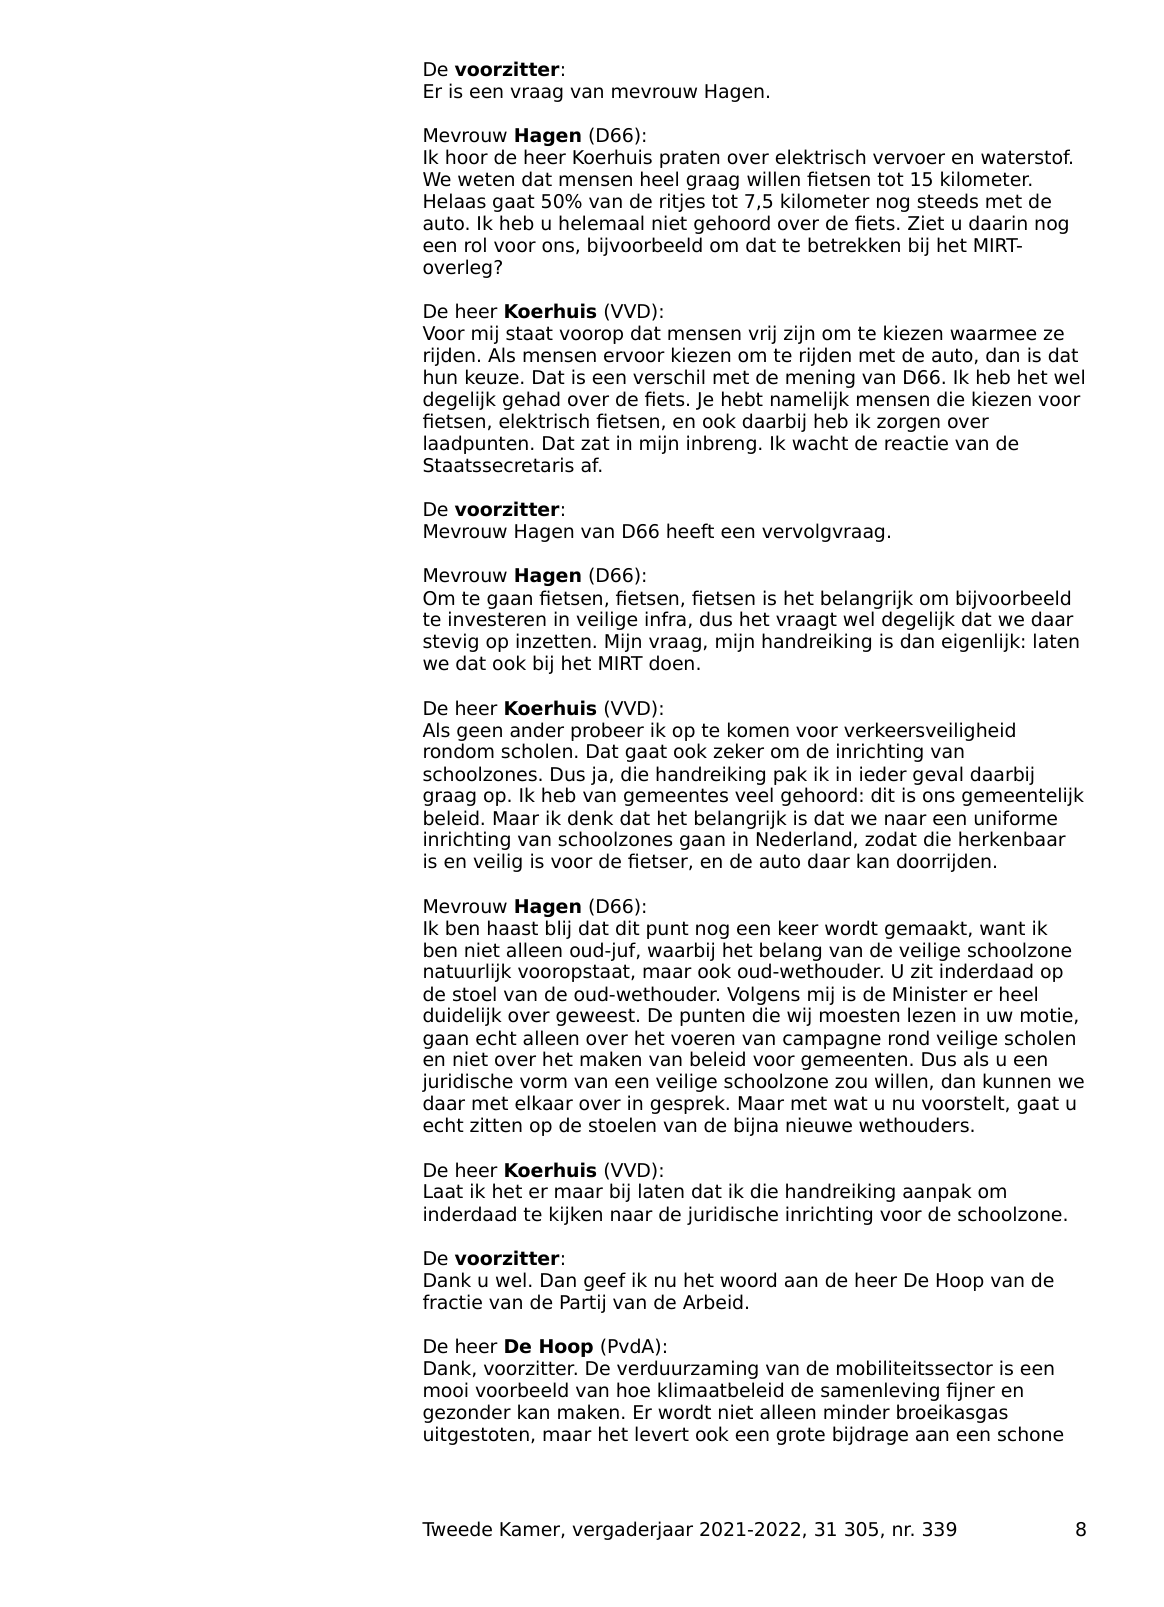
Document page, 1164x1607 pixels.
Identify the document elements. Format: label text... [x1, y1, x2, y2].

text Om te gaan fietsen, fietsen, fietsen is het belangrijk om bijvoorbeeld te investeren in veilige infra, dus het vraagt wel degelijk dat we daar stevig op inzetten. Mijn vraag, mijn handreiking is dan eigenlijk: laten we dat ook bij het MIRT doen. [422, 587, 1087, 675]
text Als geen ander probeer ik op te komen voor verkeersveiligheid rondom scholen. Dat gaat ook zeker om de inrichting van schoolzones. Dus ja, die handreiking pak ik in ieder geval daarbij graag op. Ik heb van gemeentes veel gehoord: dit is ons gemeentelijk beleid. Maar ik denk dat het belangrijk is dat we naar een uniforme inrichting van schoolzones gaan in Nederland, zodat die herkenbaar is en veilig is voor de fietser, en de auto daar kan doorrijden. [422, 719, 1087, 873]
text De heer Koerhuis (VVD): [422, 697, 1087, 719]
text Mevrouw Hagen van D66 heeft een vervolgvraag. [422, 521, 1087, 543]
text De voorzitter: [422, 499, 1087, 521]
text Ik hoor de heer Koerhuis praten over elektrisch vervoer en waterstof. We weten dat mensen heel graag willen fietsen tot 15 kilometer. Helaas gaat 50% van de ritjes tot 7,5 kilometer nog steeds met de auto. Ik heb u helemaal niet gehoord over de fiets. Ziet u daarin nog een rol voor ons, bijvoorbeeld om dat te betrekken bij het MIRT-overleg? [422, 147, 1087, 279]
text Mevrouw Hagen (D66): [422, 565, 1087, 587]
text De heer Koerhuis (VVD): [422, 1159, 1087, 1181]
text Er is een vraag van mevrouw Hagen. [422, 81, 1087, 103]
text Dank u wel. Dan geef ik nu het woord aan de heer De Hoop van de fractie van de Partij van de Arbeid. [422, 1269, 1087, 1313]
text Mevrouw Hagen (D66): [422, 896, 1087, 917]
text Laat ik het er maar bij laten dat ik die handreiking aanpak om inderdaad te kijken naar de juridische inrichting voor de schoolzone. [422, 1181, 1087, 1225]
text Mevrouw Hagen (D66): [422, 125, 1087, 147]
text De voorzitter: [422, 1248, 1087, 1269]
text De voorzitter: [422, 59, 1087, 81]
text Ik ben haast blij dat dit punt nog een keer wordt gemaakt, want ik ben niet alleen oud-juf, waarbij het belang van de veilige schoolzone natuurlijk vooropstaat, maar ook oud-wethouder. U zit inderdaad op de stoel van de oud-wethouder. Volgens mij is de Minister er heel duidelijk over geweest. De punten die wij moesten lezen in uw motie, gaan echt alleen over het voeren van campagne rond veilige scholen en niet over het maken van beleid voor gemeenten. Dus als u een juridische vorm van een veilige schoolzone zou willen, dan kunnen we daar met elkaar over in gesprek. Maar met wat u nu voorstelt, gaat u echt zitten op de stoelen van de bijna nieuwe wethouders. [422, 917, 1087, 1137]
text Dank, voorzitter. De verduurzaming van de mobiliteitssector is een mooi voorbeeld van hoe klimaatbeleid de samenleving fijner en gezonder kan maken. Er wordt niet alleen minder broeikasgas uitgestoten, maar het levert ook een grote bijdrage aan een schone [422, 1358, 1087, 1446]
text Voor mij staat voorop dat mensen vrij zijn om te kiezen waarmee ze rijden. Als mensen ervoor kiezen om te rijden met de auto, dan is dat hun keuze. Dat is een verschil met de mening van D66. Ik heb het wel degelijk gehad over de fiets. Je hebt namelijk mensen die kiezen voor fietsen, elektrisch fietsen, en ook daarbij heb ik zorgen over laadpunten. Dat zat in mijn inbreng. Ik wacht de reactie van de Staatssecretaris af. [422, 323, 1087, 477]
text De heer De Hoop (PvdA): [422, 1336, 1087, 1358]
text De heer Koerhuis (VVD): [422, 301, 1087, 323]
